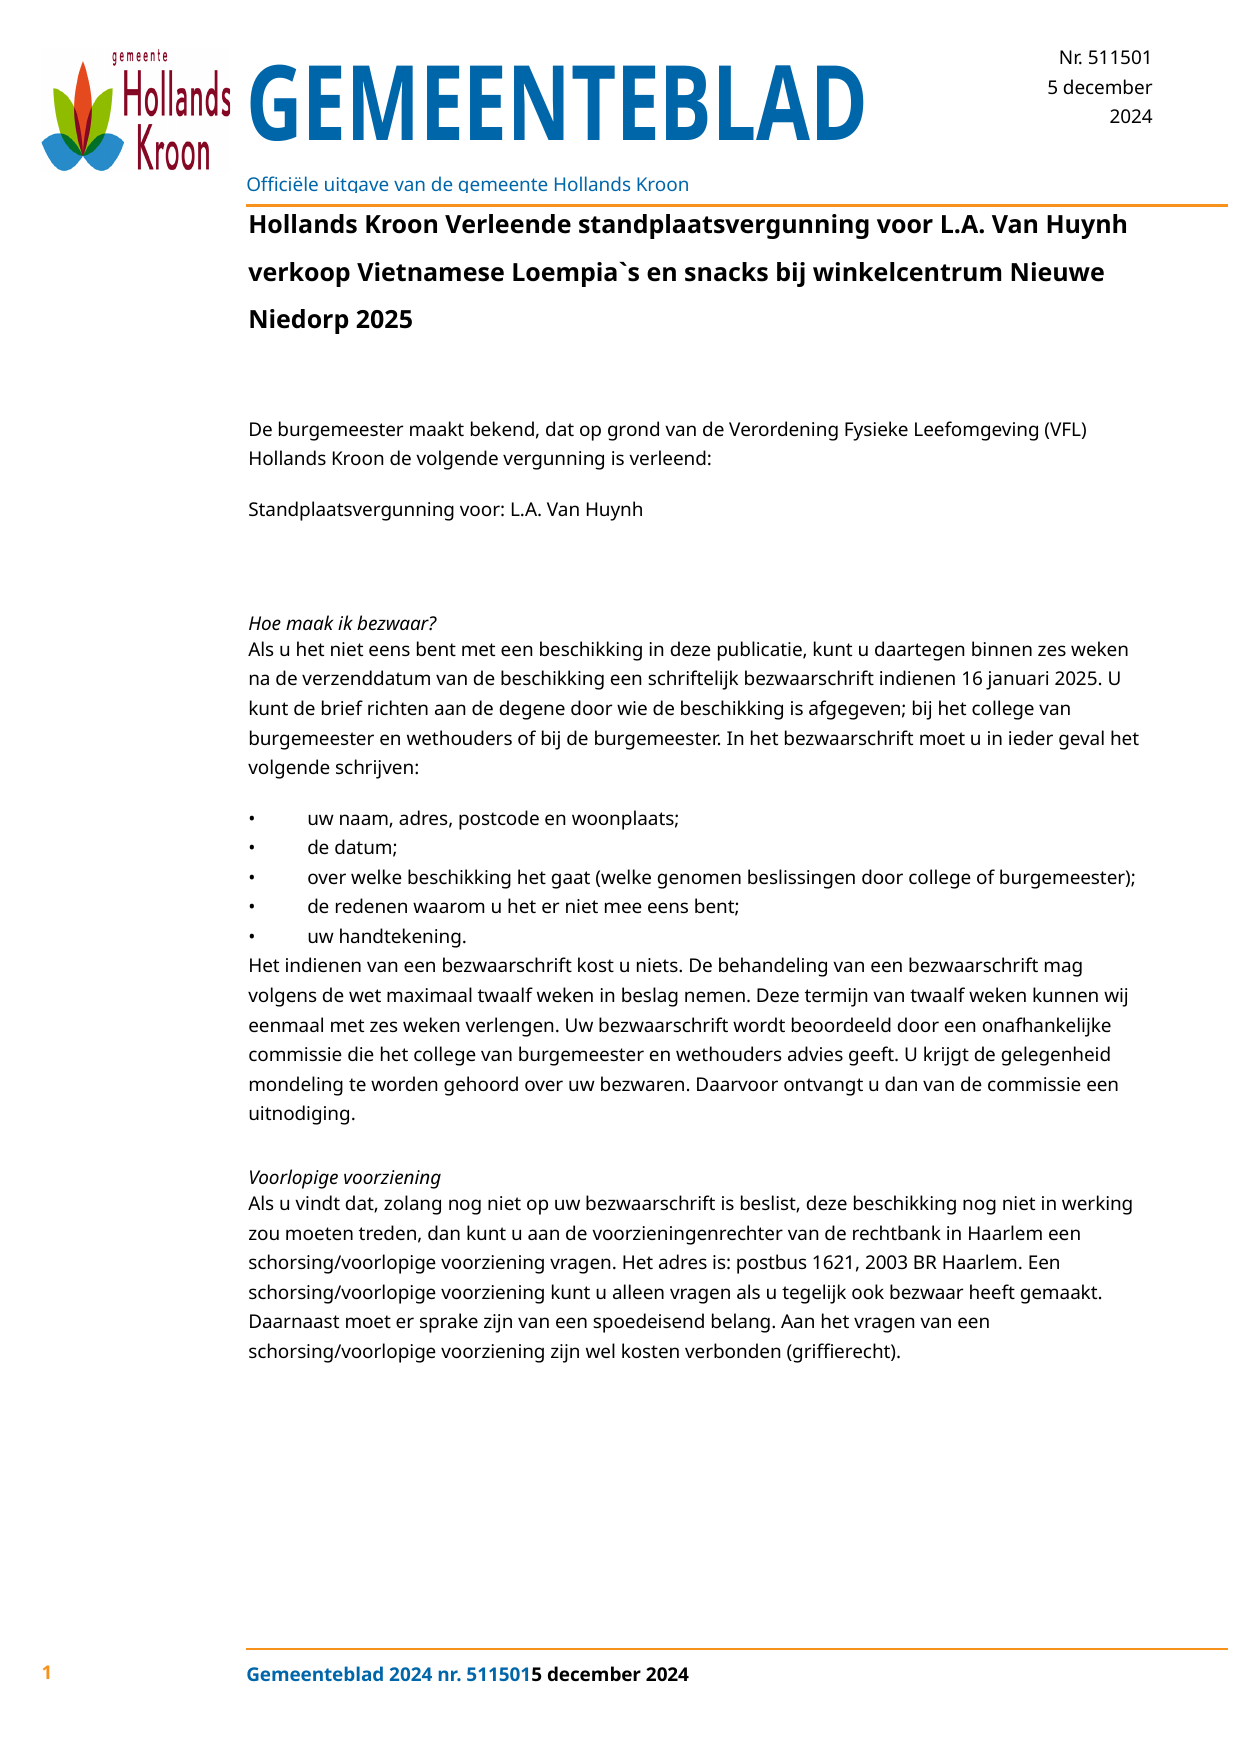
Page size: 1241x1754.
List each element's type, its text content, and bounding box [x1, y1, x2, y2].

text Het indienen van een bezwaarschrift kost u niets. De behandeling van een bezwaarschrift mag volgens de wet maximaal twaalf weken in beslag nemen. Deze termijn van twaalf weken kunnen wij eenmaal met zes weken verlengen. Uw bezwaarschrift wordt beoordeeld door een onafhankelijke commissie die het college van burgemeester en wethouders advies geeft. U krijgt de gelegenheid mondeling te worden gehoord over uw bezwaren. Daarvoor ontvangt u dan van de commissie een uitnodiging. [248, 953, 1152, 1126]
list uw naam, adres, postcode en woonplaats; [248, 805, 1152, 831]
text Standplaatsvergunning voor: L.A. Van Huynh [248, 496, 1152, 522]
text Als u het niet eens bent met een beschikking in deze publicatie, kunt u daartegen binnen zes weken na de verzenddatum van de beschikking een schriftelijk bezwaarschrift indienen 16 januari 2025. U kunt de brief richten aan de degene door wie de beschikking is afgegeven; bij het college van burgemeester en wethouders of bij de burgemeester. In het bezwaarschrift moet u in ieder geval het volgende schrijven: [248, 636, 1152, 780]
text Voorlopige voorziening [248, 1164, 1152, 1190]
picture [41, 47, 231, 172]
list de datum; [248, 834, 1152, 860]
list over welke beschikking het gaat (welke genomen beslissingen door college of burgemeester); [248, 864, 1152, 890]
list uw handtekening. [248, 923, 1152, 949]
list de redenen waarom u het er niet mee eens bent; [248, 893, 1152, 919]
text Hoe maak ik bezwaar? [248, 610, 1152, 636]
text Hollands Kroon Verleende standplaatsvergunning voor L.A. Van Huynh verkoop Vietnamese Loempia`s en snacks bij winkelcentrum Nieuwe Niedorp 2025 [248, 207, 1152, 336]
text Als u vindt dat, zolang nog niet op uw bezwaarschrift is beslist, deze beschikking nog niet in werking zou moeten treden, dan kunt u aan de voorzieningenrechter van de rechtbank in Haarlem een schorsing/voorlopige voorziening vragen. Het adres is: postbus 1621, 2003 BR Haarlem. Een schorsing/voorlopige voorziening kunt u alleen vragen als u tegelijk ook bezwaar heeft gemaakt. Daarnaast moet er sprake zijn van een spoedeisend belang. Aan het vragen van een schorsing/voorlopige voorziening zijn wel kosten verbonden (griffierecht). [248, 1190, 1152, 1364]
text De burgemeester maakt bekend, dat op grond van de Verordening Fysieke Leefomgeving (VFL) Hollands Kroon de volgende vergunning is verleend: [248, 416, 1152, 471]
